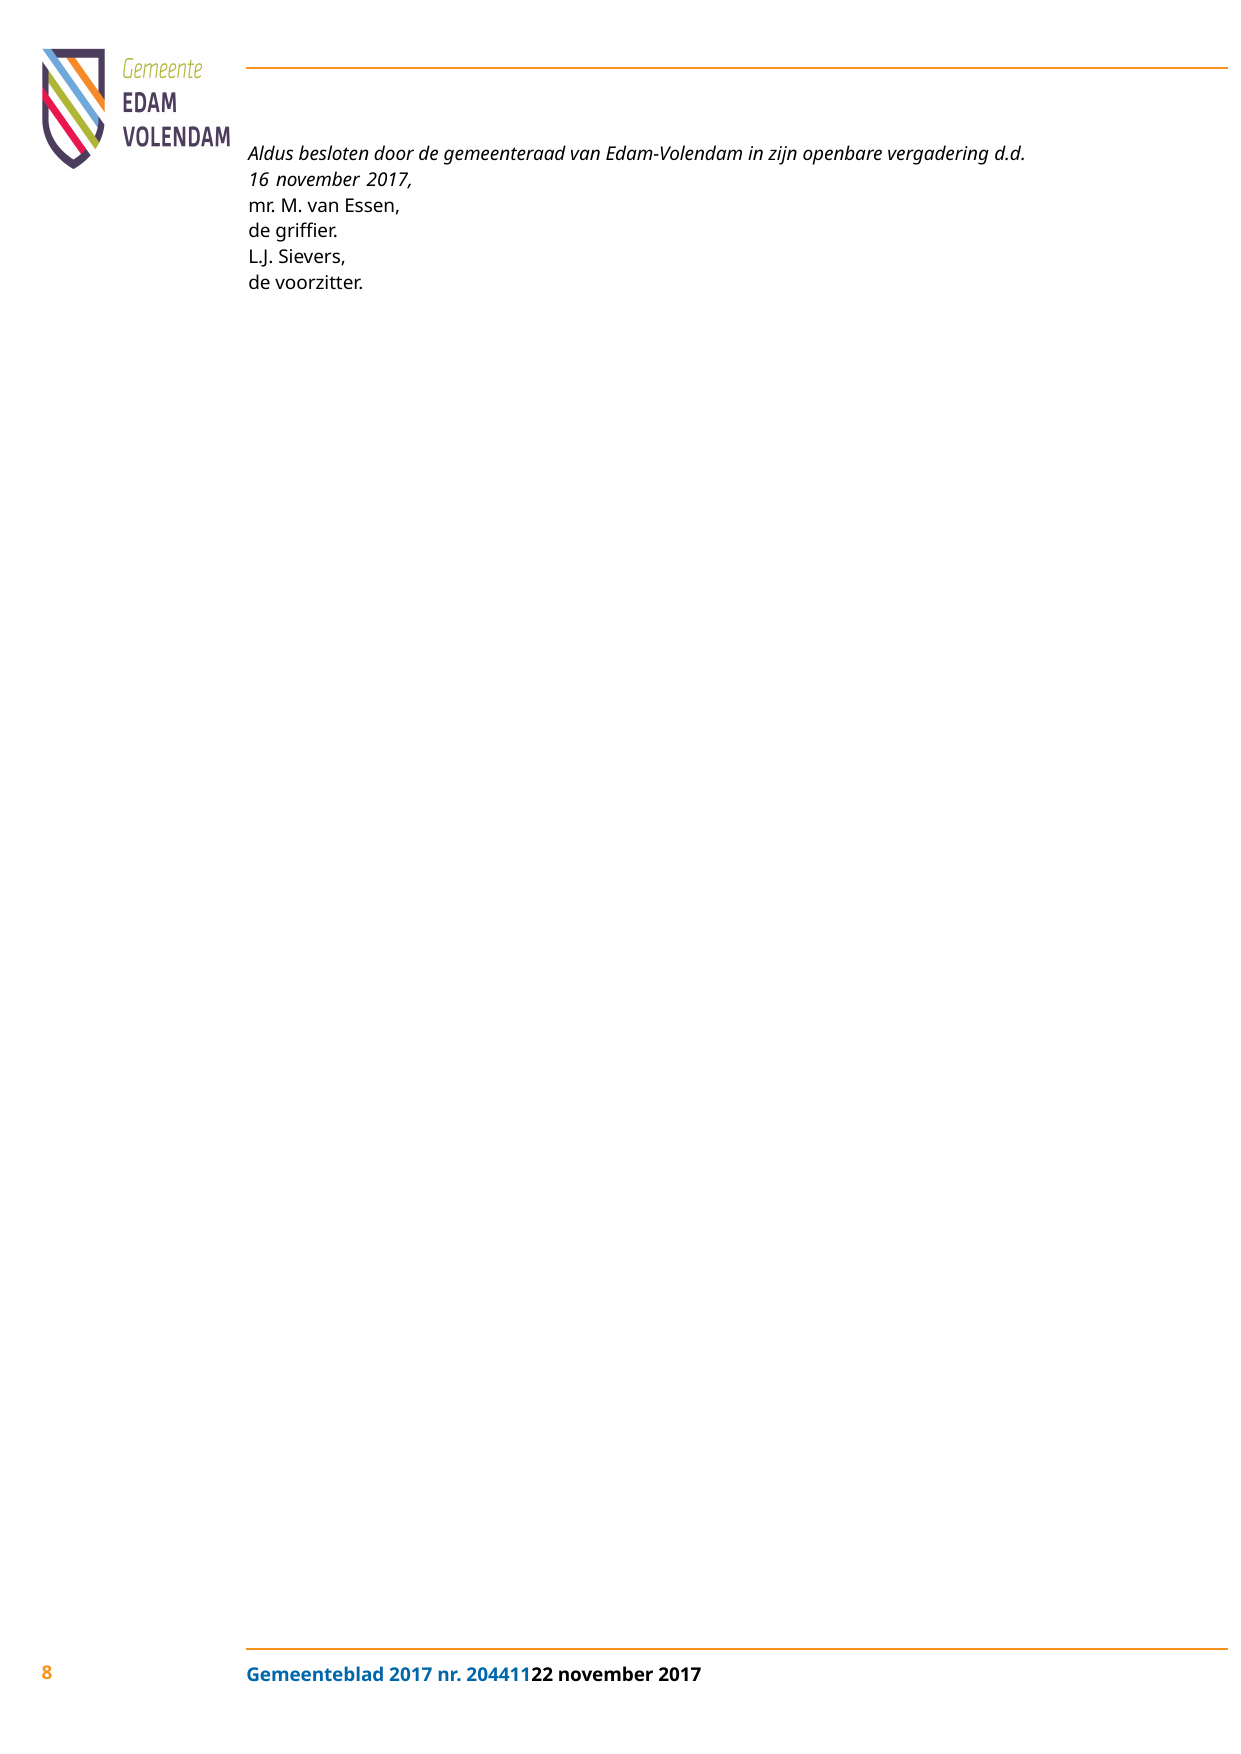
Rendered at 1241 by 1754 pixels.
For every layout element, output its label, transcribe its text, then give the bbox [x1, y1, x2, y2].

text L.J. Sievers, [248, 243, 1152, 269]
text de voorzitter. [248, 269, 1152, 295]
text de griffier. [248, 218, 1152, 243]
text Aldus besloten door de gemeenteraad van Edam-Volendam in zijn openbare vergadering d.d. 16 november 2017, [248, 140, 1152, 192]
picture [41, 47, 231, 172]
text mr. M. van Essen, [248, 192, 1152, 218]
